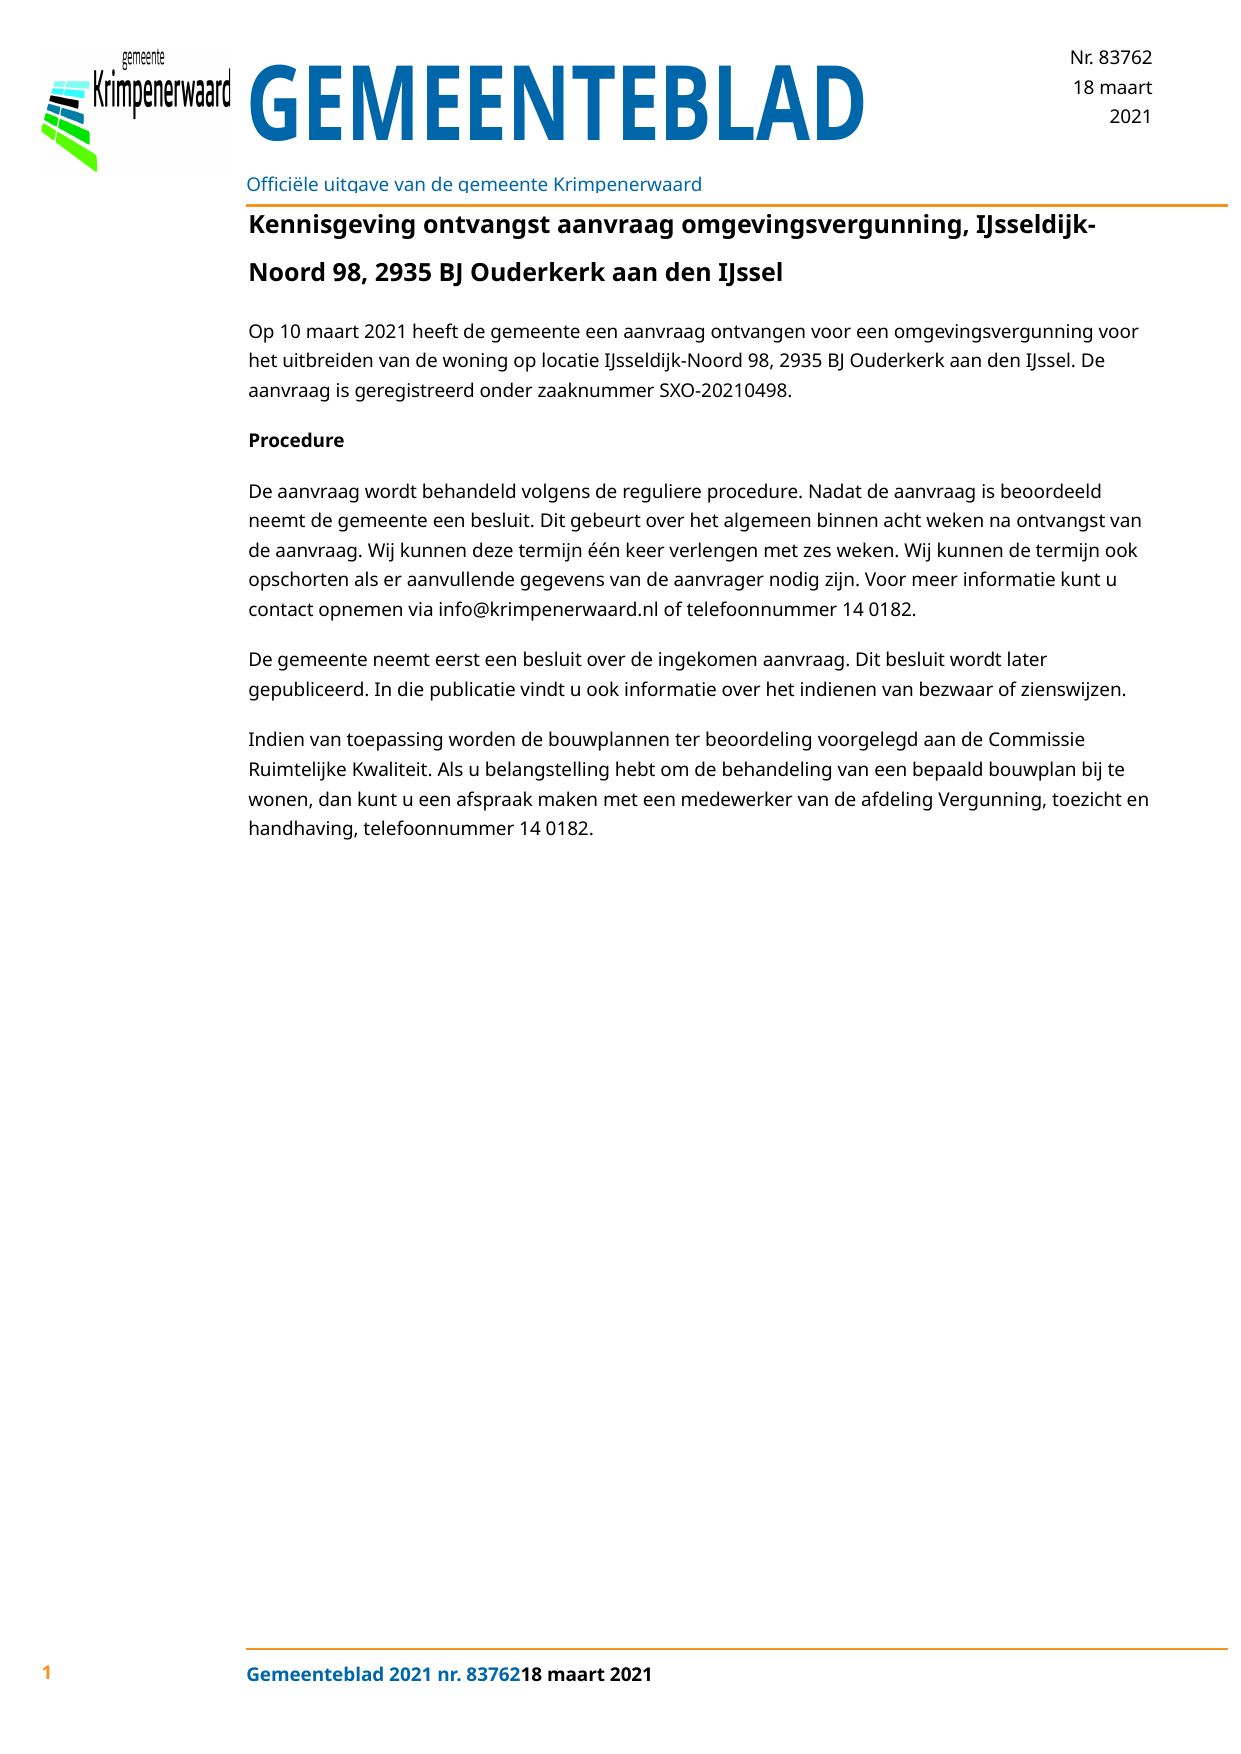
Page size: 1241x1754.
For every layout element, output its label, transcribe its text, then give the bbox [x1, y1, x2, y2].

text Indien van toepassing worden de bouwplannen ter beoordeling voorgelegd aan de Commissie Ruimtelijke Kwaliteit. Als u belangstelling hebt om de behandeling van een bepaald bouwplan bij te wonen, dan kunt u een afspraak maken met een medewerker van de afdeling Vergunning, toezicht en handhaving, telefoonnummer 14 0182. [248, 727, 1152, 841]
text Kennisgeving ontvangst aanvraag omgevingsvergunning, IJsseldijk-Noord 98, 2935 BJ Ouderkerk aan den IJssel [248, 207, 1152, 288]
text De aanvraag wordt behandeld volgens de reguliere procedure. Nadat de aanvraag is beoordeeld neemt de gemeente een besluit. Dit gebeurt over het algemeen binnen acht weken na ontvangst van de aanvraag. Wij kunnen deze termijn één keer verlengen met zes weken. Wij kunnen de termijn ook opschorten als er aanvullende gegevens van de aanvrager nodig zijn. Voor meer informatie kunt u contact opnemen via info@krimpenerwaard.nl of telefoonnummer 14 0182. [248, 478, 1152, 622]
text Procedure [248, 427, 1152, 453]
text Op 10 maart 2021 heeft de gemeente een aanvraag ontvangen voor een omgevingsvergunning voor het uitbreiden van de woning op locatie IJsseldijk-Noord 98, 2935 BJ Ouderkerk aan den IJssel. De aanvraag is geregistreerd onder zaaknummer SXO-20210498. [248, 318, 1152, 403]
picture [41, 47, 231, 172]
text De gemeente neemt eerst een besluit over de ingekomen aanvraag. Dit besluit wordt later gepubliceerd. In die publicatie vindt u ook informatie over het indienen van bezwaar of zienswijzen. [248, 647, 1152, 702]
